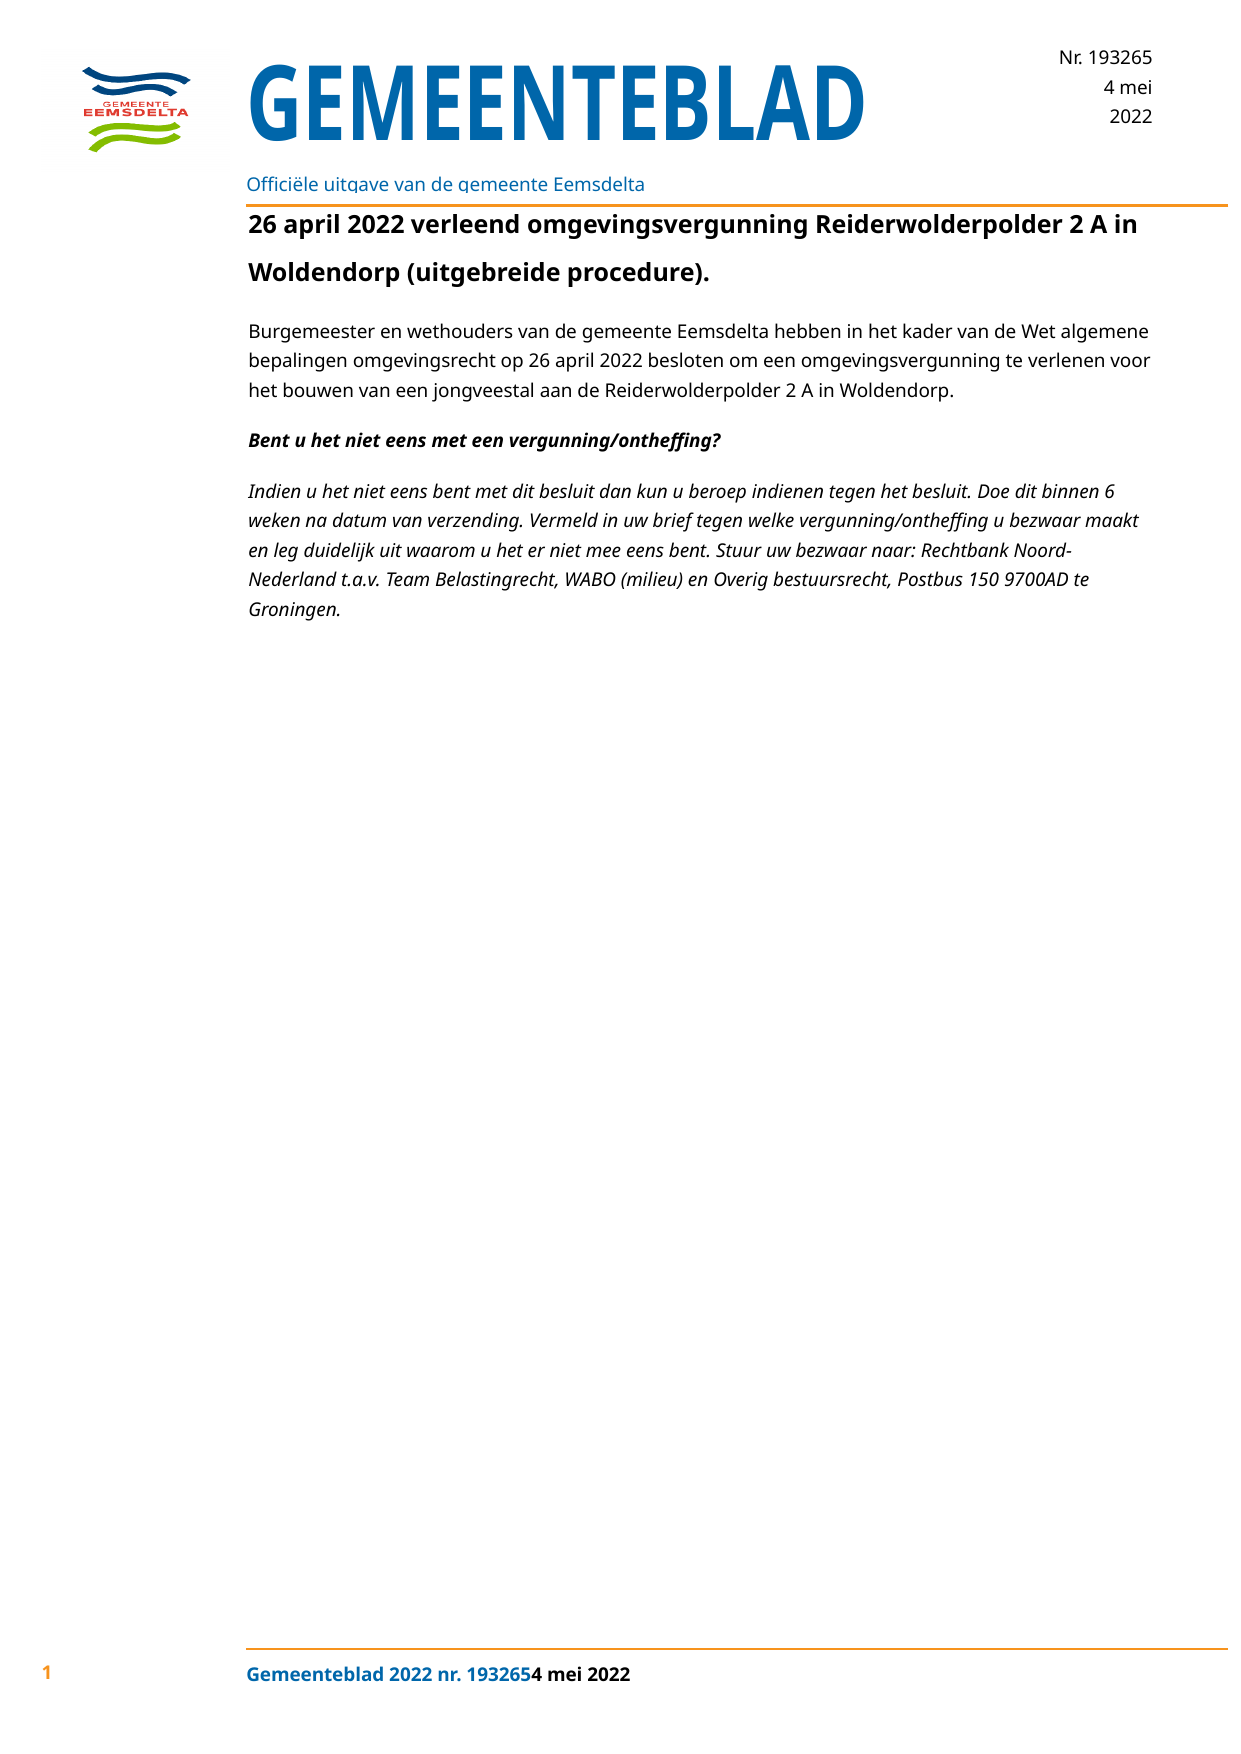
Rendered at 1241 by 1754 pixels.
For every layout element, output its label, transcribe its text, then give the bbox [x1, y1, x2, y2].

text 26 april 2022 verleend omgevingsvergunning Reiderwolderpolder 2 A in Woldendorp (uitgebreide procedure). [248, 207, 1152, 288]
text Indien u het niet eens bent met dit besluit dan kun u beroep indienen tegen het besluit. Doe dit binnen 6 weken na datum van verzending. Vermeld in uw brief tegen welke vergunning/ontheffing u bezwaar maakt en leg duidelijk uit waarom u het er niet mee eens bent. Stuur uw bezwaar naar: Rechtbank Noord-Nederland t.a.v. Team Belastingrecht, WABO (milieu) en Overig bestuursrecht, Postbus 150 9700AD te Groningen. [248, 478, 1152, 622]
text Burgemeester en wethouders van de gemeente Eemsdelta hebben in het kader van de Wet algemene bepalingen omgevingsrecht op 26 april 2022 besloten om een omgevingsvergunning te verlenen voor het bouwen van een jongveestal aan de Reiderwolderpolder 2 A in Woldendorp. [248, 318, 1152, 403]
picture [41, 47, 231, 172]
text Bent u het niet eens met een vergunning/ontheffing? [248, 427, 1152, 453]
